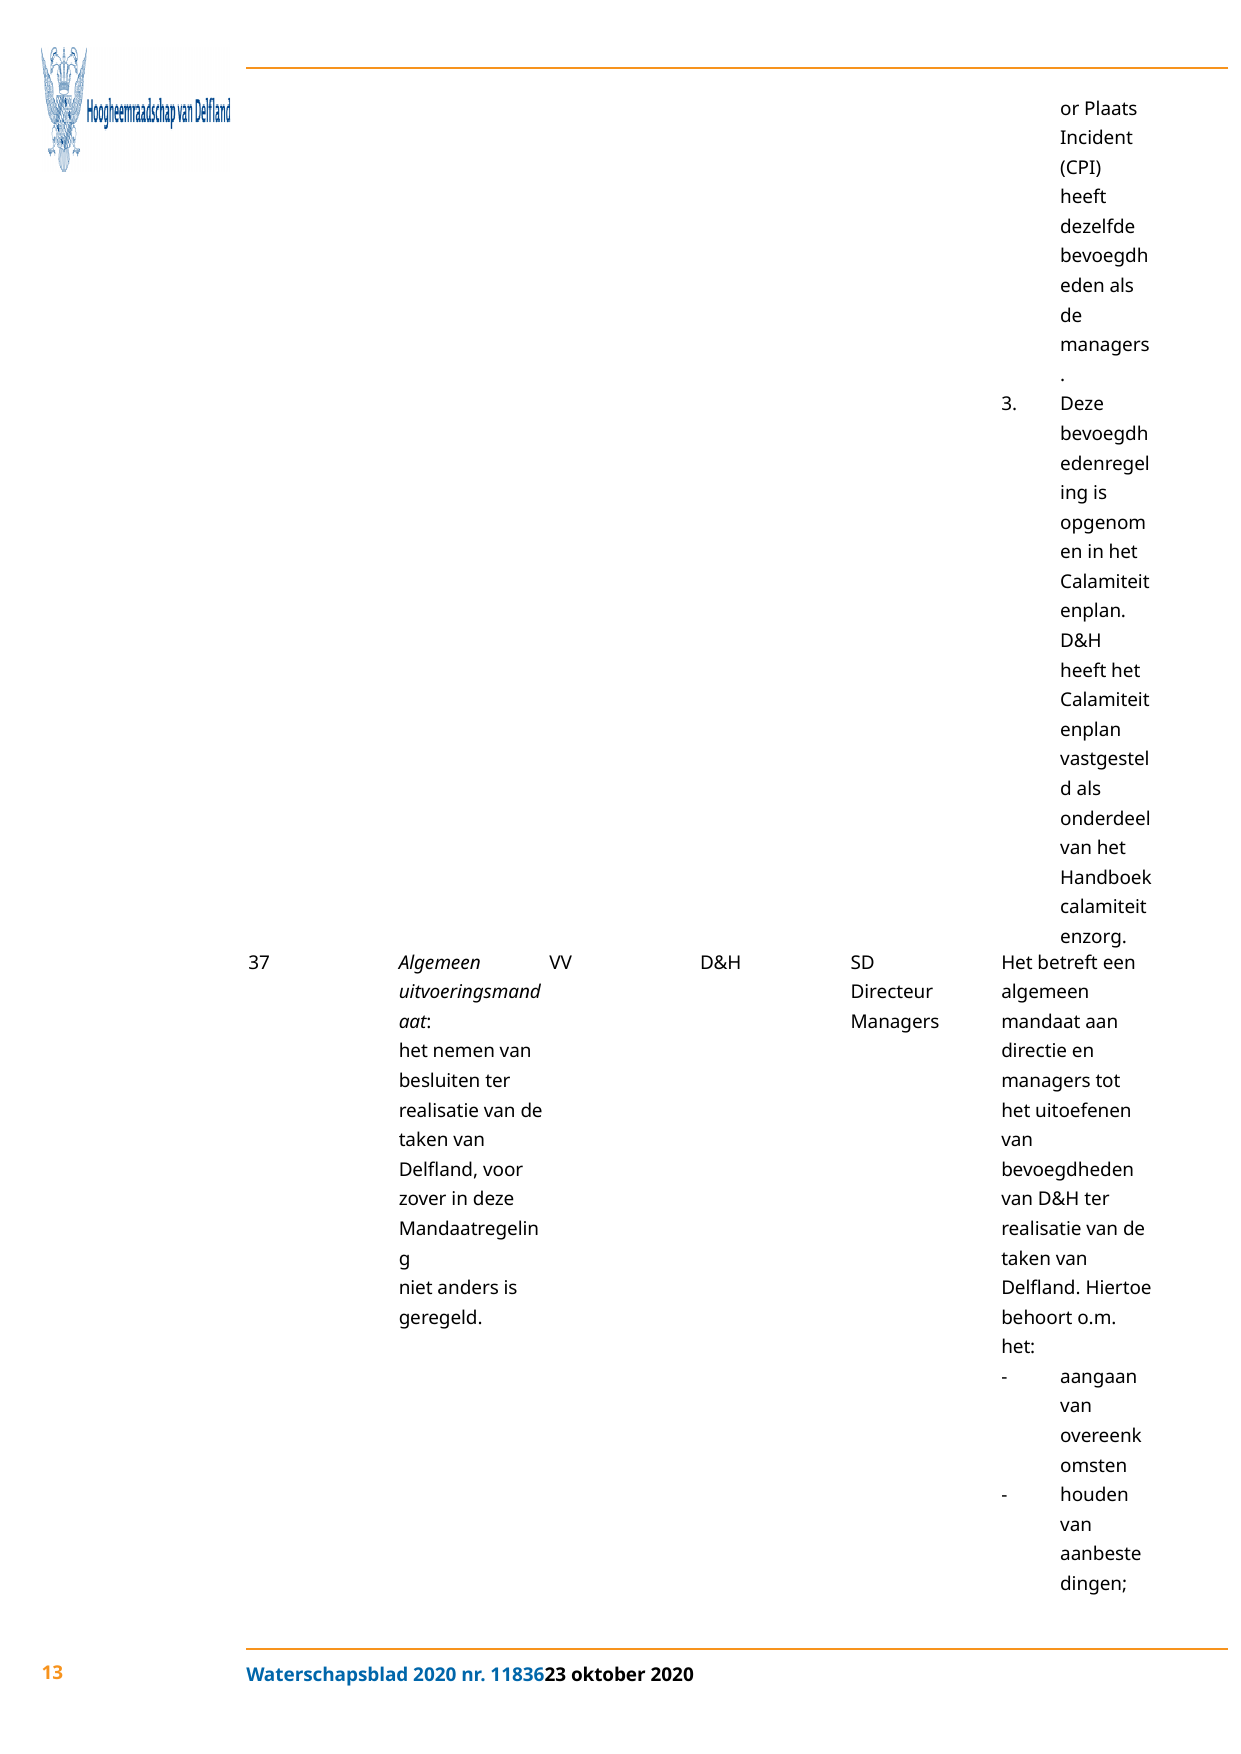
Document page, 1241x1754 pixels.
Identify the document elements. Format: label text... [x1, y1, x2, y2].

table_cell Algemeen uitvoeringsmandaat: het nemen van besluiten ter realisatie van de taken van Delfland, voor zover in deze Mandaatregeling niet anders is geregeld. [399, 949, 549, 1596]
table_cell [248, 95, 398, 949]
table_cell 37 [248, 949, 398, 1596]
table_cell D&H [700, 949, 850, 1596]
table_cell [399, 95, 549, 949]
table_cell or Plaats Incident (CPI) heeft dezelfde bevoegdheden als de managers. Deze bevoegdhedenregeling is opgenomen in het Calamiteitenplan. D&H heeft het Calamiteitenplan vastgesteld als onderdeel van het Handboek calamiteitenzorg. [1001, 95, 1152, 949]
table_cell [700, 95, 850, 949]
table_cell Het betreft een algemeen mandaat aan directie en managers tot het uitoefenen van bevoegdheden van D&H ter realisatie van de taken van Delfland. Hiertoe behoort o.m. het: aangaan van overeenkomsten houden van aanbestedingen; [1001, 949, 1152, 1596]
table_cell SD Directeur Managers [850, 949, 1001, 1596]
table_cell [549, 95, 700, 949]
table_cell VV [549, 949, 700, 1596]
table_cell [850, 95, 1001, 949]
picture [41, 47, 231, 172]
